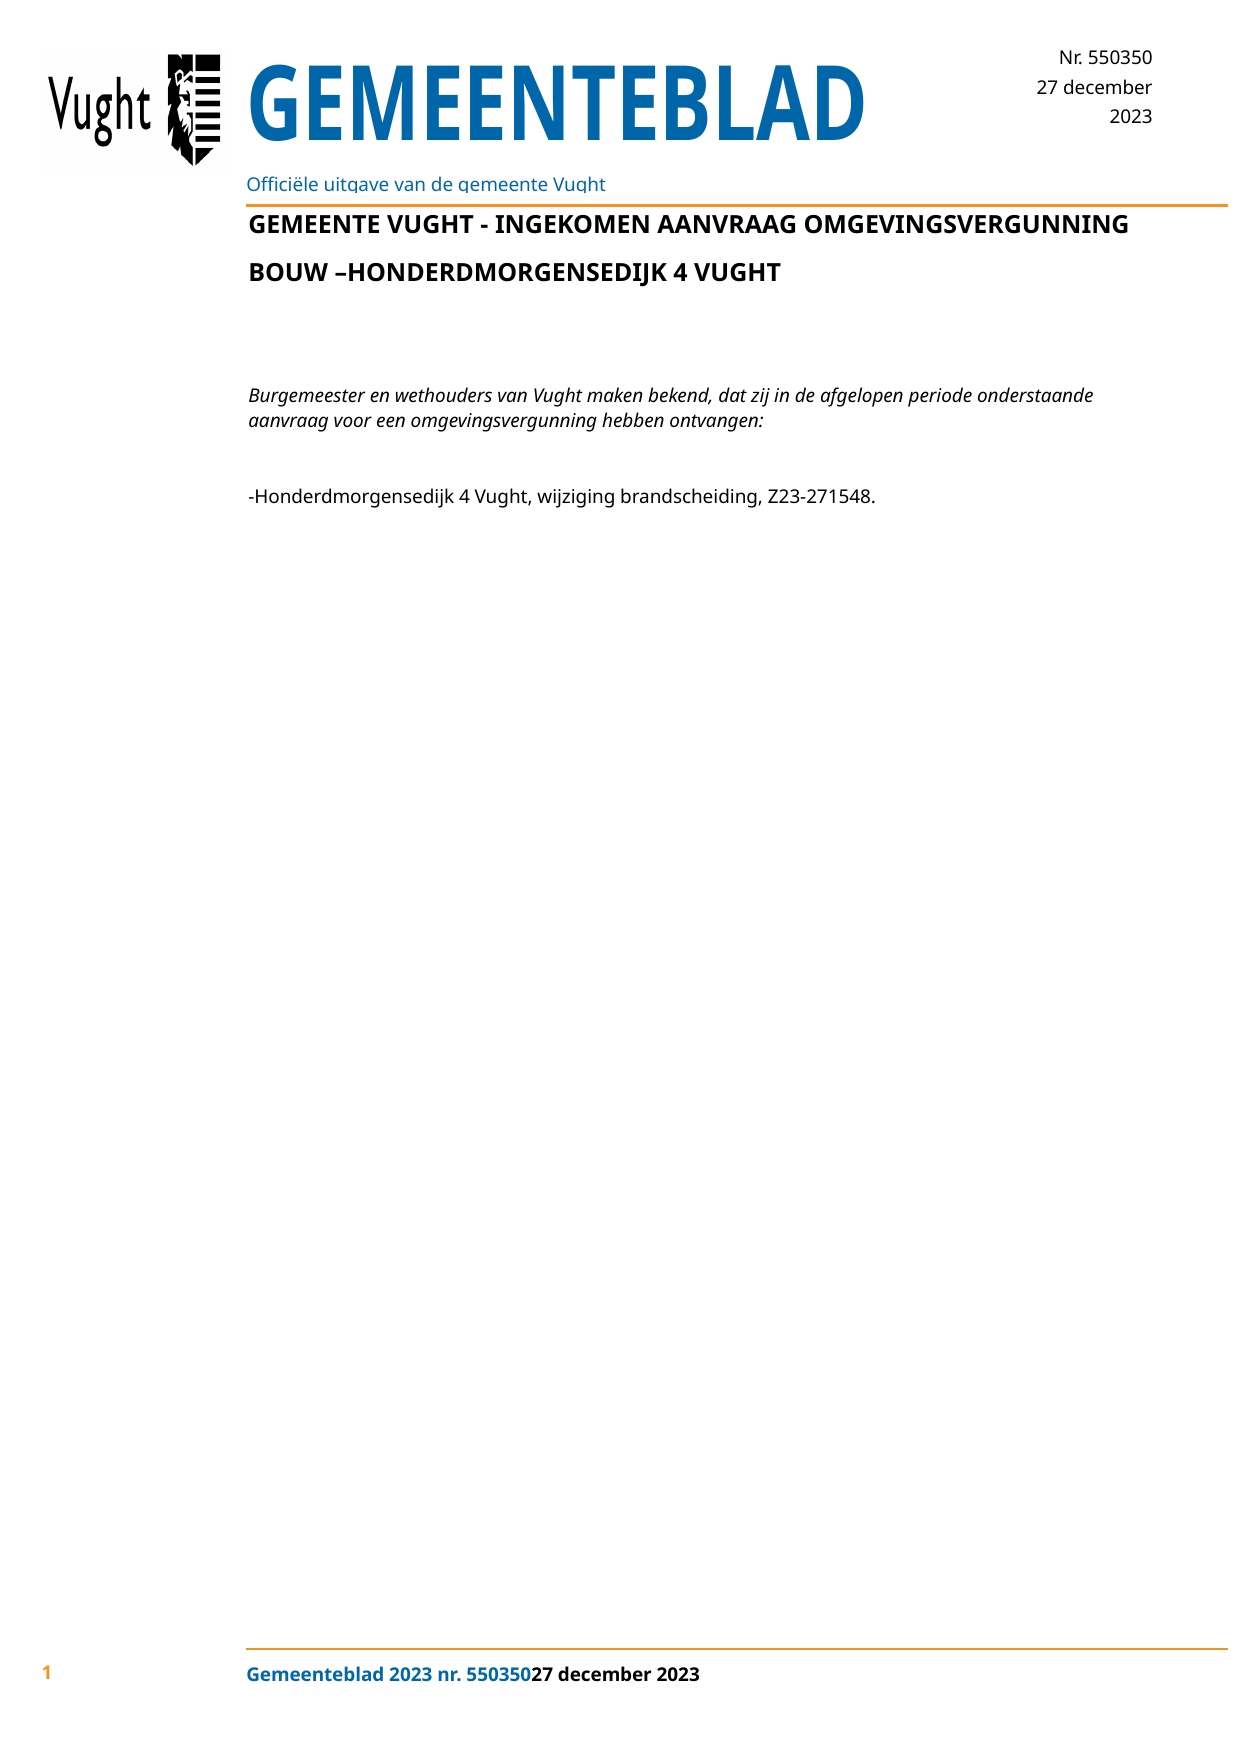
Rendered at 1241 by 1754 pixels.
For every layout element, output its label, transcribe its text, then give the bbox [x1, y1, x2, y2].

text -Honderdmorgensedijk 4 Vught, wijziging brandscheiding, Z23-271548. [248, 484, 1152, 509]
picture [41, 47, 231, 172]
text Burgemeester en wethouders van Vught maken bekend, dat zij in de afgelopen periode onderstaande aanvraag voor een omgevingsvergunning hebben ontvangen: [248, 382, 1152, 433]
text GEMEENTE VUGHT - INGEKOMEN AANVRAAG OMGEVINGSVERGUNNING BOUW –HONDERDMORGENSEDIJK 4 VUGHT [248, 207, 1152, 288]
